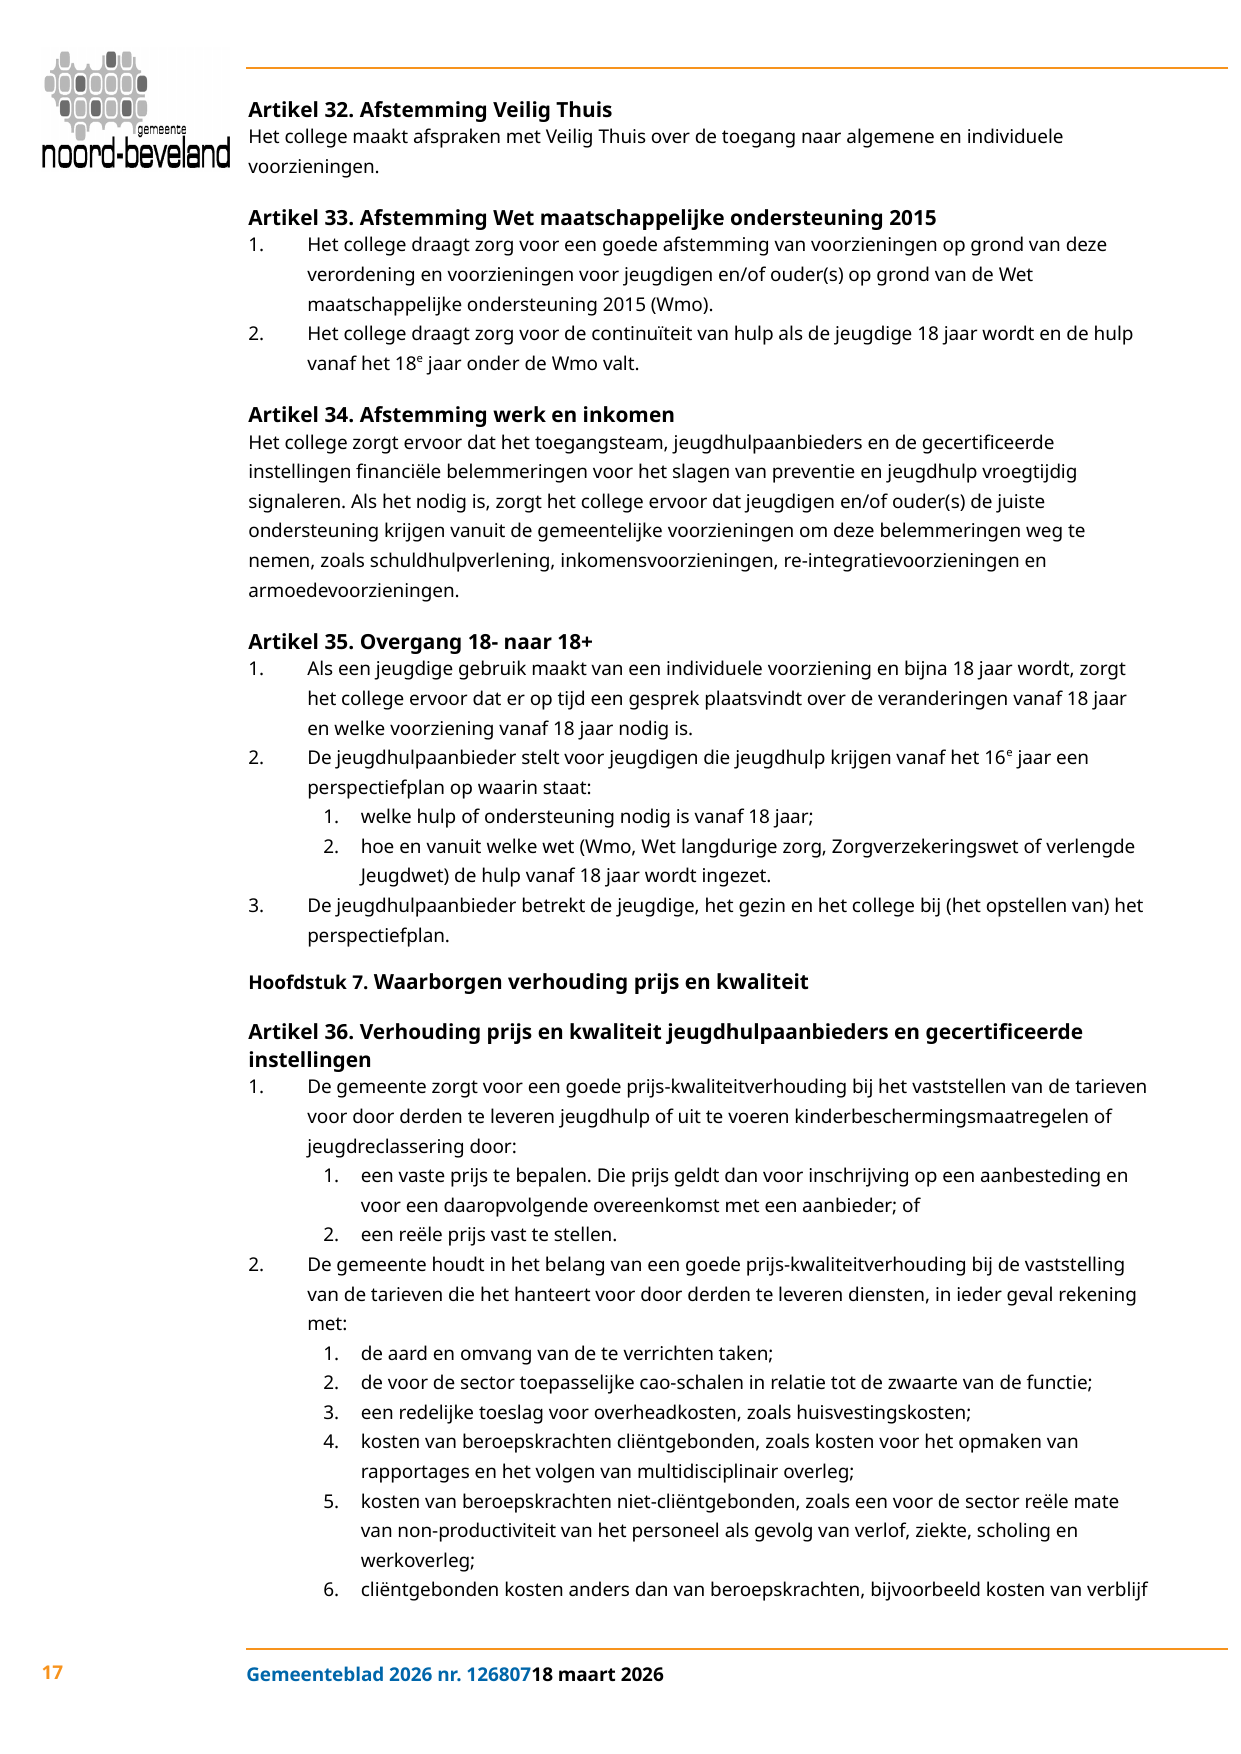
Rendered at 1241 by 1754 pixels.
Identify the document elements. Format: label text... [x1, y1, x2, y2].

list Als een jeugdige gebruik maakt van een individuele voorziening en bijna 18 jaar wordt, zorgt het college ervoor dat er op tijd een gesprek plaatsvindt over de veranderingen vanaf 18 jaar en welke voorziening vanaf 18 jaar nodig is. [248, 656, 1152, 741]
list De gemeente houdt in het belang van een goede prijs-kwaliteitverhouding bij de vaststelling van de tarieven die het hanteert voor door derden te leveren diensten, in ieder geval rekening met: [248, 1251, 1152, 1336]
list De gemeente zorgt voor een goede prijs-kwaliteitverhouding bij het vaststellen van de tarieven voor door derden te leveren jeugdhulp of uit te voeren kinderbeschermingsmaatregelen of jeugdreclassering door: [248, 1074, 1152, 1158]
list een vaste prijs te bepalen. Die prijs geldt dan voor inschrijving op een aanbesteding en voor een daaropvolgende overeenkomst met een aanbieder; of [323, 1162, 1152, 1218]
list welke hulp of ondersteuning nodig is vanaf 18 jaar; [323, 803, 1152, 829]
text Het college maakt afspraken met Veilig Thuis over de toegang naar algemene en individuele voorzieningen. [248, 123, 1152, 178]
list cliëntgebonden kosten anders dan van beroepskrachten, bijvoorbeeld kosten van verblijf [323, 1577, 1152, 1602]
list kosten van beroepskrachten niet-cliëntgebonden, zoals een voor de sector reële mate van non-productiviteit van het personeel als gevolg van verlof, ziekte, scholing en werkoverleg; [323, 1488, 1152, 1573]
text Artikel 33. Afstemming Wet maatschappelijke ondersteuning 2015 [248, 203, 1152, 232]
list de aard en omvang van de te verrichten taken; [323, 1340, 1152, 1366]
list De jeugdhulpaanbieder betrekt de jeugdige, het gezin en het college bij (het opstellen van) het perspectiefplan. [248, 892, 1152, 948]
list De jeugdhulpaanbieder stelt voor jeugdigen die jeugdhulp krijgen vanaf het 16e jaar een perspectiefplan op waarin staat: [248, 744, 1152, 800]
text Artikel 36. Verhouding prijs en kwaliteit jeugdhulpaanbieders en gecertificeerde instellingen [248, 1017, 1152, 1074]
text Het college zorgt ervoor dat het toegangsteam, jeugdhulpaanbieders en de gecertificeerde instellingen financiële belemmeringen voor het slagen van preventie en jeugdhulp vroegtijdig signaleren. Als het nodig is, zorgt het college ervoor dat jeugdigen en/of ouder(s) de juiste ondersteuning krijgen vanuit de gemeentelijke voorzieningen om deze belemmeringen weg te nemen, zoals schuldhulpverlening, inkomensvoorzieningen, re-integratievoorzieningen en armoedevoorzieningen. [248, 429, 1152, 602]
list een reële prijs vast te stellen. [323, 1222, 1152, 1247]
text Artikel 35. Overgang 18- naar 18+ [248, 627, 1152, 656]
list hoe en vanuit welke wet (Wmo, Wet langdurige zorg, Zorgverzekeringswet of verlengde Jeugdwet) de hulp vanaf 18 jaar wordt ingezet. [323, 833, 1152, 888]
text Artikel 34. Afstemming werk en inkomen [248, 400, 1152, 429]
list kosten van beroepskrachten cliëntgebonden, zoals kosten voor het opmaken van rapportages en het volgen van multidisciplinair overleg; [323, 1429, 1152, 1484]
text Hoofdstuk 7. Waarborgen verhouding prijs en kwaliteit [248, 967, 1152, 996]
list Het college draagt zorg voor de continuïteit van hulp als de jeugdige 18 jaar wordt en de hulp vanaf het 18e jaar onder de Wmo valt. [248, 320, 1152, 376]
list Het college draagt zorg voor een goede afstemming van voorzieningen op grond van deze verordening en voorzieningen voor jeugdigen en/of ouder(s) op grond van de Wet maatschappelijke ondersteuning 2015 (Wmo). [248, 232, 1152, 317]
list de voor de sector toepasselijke cao-schalen in relatie tot de zwaarte van de functie; [323, 1369, 1152, 1395]
picture [41, 47, 231, 172]
list een redelijke toeslag voor overheadkosten, zoals huisvestingskosten; [323, 1399, 1152, 1425]
text Artikel 32. Afstemming Veilig Thuis [248, 95, 1152, 123]
